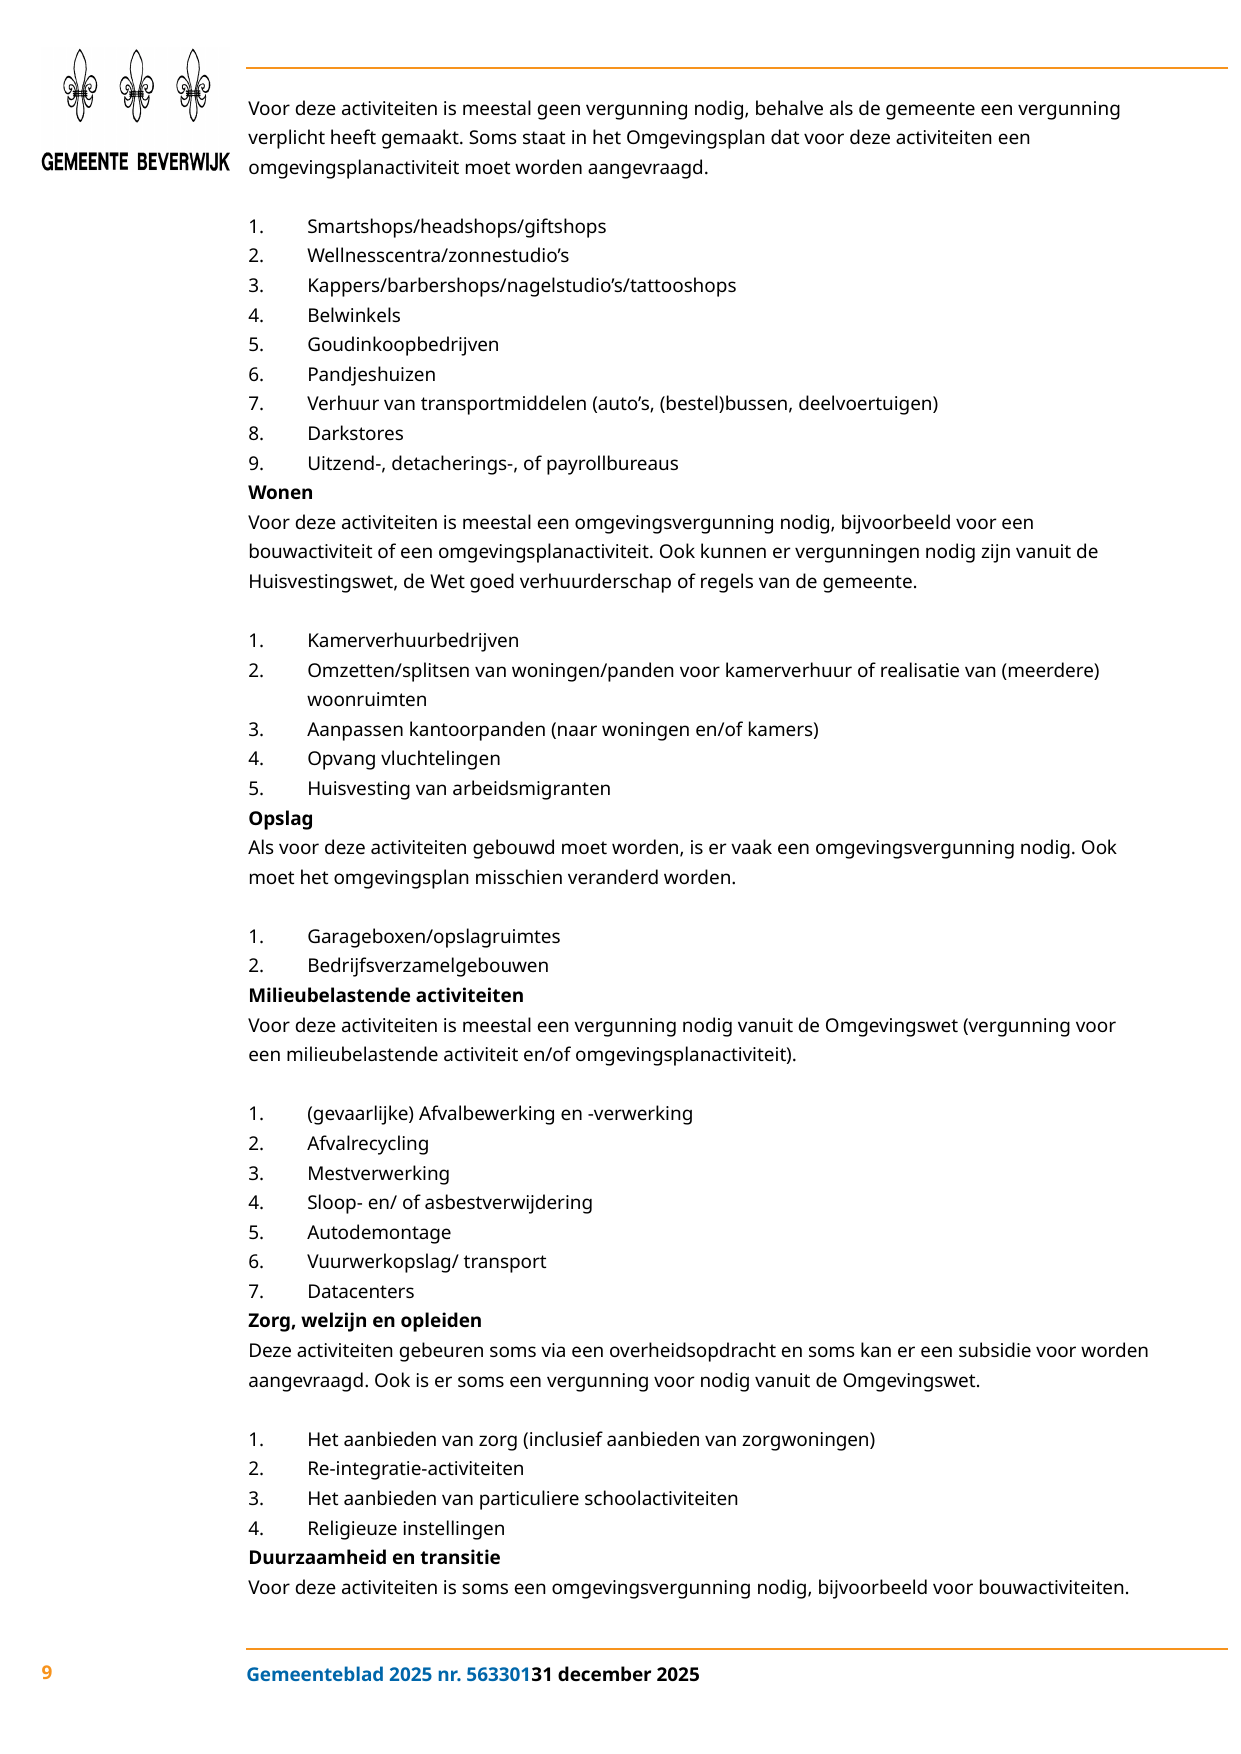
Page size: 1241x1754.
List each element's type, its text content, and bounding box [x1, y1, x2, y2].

list Kamerverhuurbedrijven [248, 627, 1152, 653]
list Bedrijfsverzamelgebouwen [248, 953, 1152, 978]
text Milieubelastende activiteiten [248, 982, 1152, 1008]
list Autodemontage [248, 1219, 1152, 1245]
list Opvang vluchtelingen [248, 746, 1152, 771]
text Duurzaamheid en transitie [248, 1544, 1152, 1570]
list Het aanbieden van particuliere schoolactiviteiten [248, 1485, 1152, 1511]
list Goudinkoopbedrijven [248, 331, 1152, 357]
text Voor deze activiteiten is meestal een vergunning nodig vanuit de Omgevingswet (vergunning voor een milieubelastende activiteit en/of omgevingsplanactiviteit). [248, 1012, 1152, 1067]
list Pandjeshuizen [248, 361, 1152, 387]
list Sloop- en/ of asbestverwijdering [248, 1189, 1152, 1215]
list Darkstores [248, 420, 1152, 446]
list (gevaarlijke) Afvalbewerking en -verwerking [248, 1101, 1152, 1126]
list Garageboxen/opslagruimtes [248, 923, 1152, 949]
picture [41, 47, 231, 172]
list Vuurwerkopslag/ transport [248, 1248, 1152, 1274]
list Smartshops/headshops/giftshops [248, 213, 1152, 239]
text Wonen [248, 479, 1152, 505]
list Afvalrecycling [248, 1130, 1152, 1156]
list Uitzend-, detacherings-, of payrollbureaus [248, 450, 1152, 476]
list Wellnesscentra/zonnestudio’s [248, 243, 1152, 268]
list Aanpassen kantoorpanden (naar woningen en/of kamers) [248, 716, 1152, 742]
list Mestverwerking [248, 1160, 1152, 1186]
list Religieuze instellingen [248, 1515, 1152, 1541]
text Als voor deze activiteiten gebouwd moet worden, is er vaak een omgevingsvergunning nodig. Ook moet het omgevingsplan misschien veranderd worden. [248, 834, 1152, 890]
list Omzetten/splitsen van woningen/panden voor kamerverhuur of realisatie van (meerdere) woonruimten [248, 657, 1152, 712]
list Kappers/barbershops/nagelstudio’s/tattooshops [248, 272, 1152, 298]
text Deze activiteiten gebeuren soms via een overheidsopdracht en soms kan er een subsidie voor worden aangevraagd. Ook is er soms een vergunning voor nodig vanuit de Omgevingswet. [248, 1337, 1152, 1393]
text Opslag [248, 805, 1152, 831]
list Datacenters [248, 1278, 1152, 1304]
list Het aanbieden van zorg (inclusief aanbieden van zorgwoningen) [248, 1426, 1152, 1452]
list Belwinkels [248, 302, 1152, 328]
text Voor deze activiteiten is soms een omgevingsvergunning nodig, bijvoorbeeld voor bouwactiviteiten. [248, 1574, 1152, 1600]
list Re-integratie-activiteiten [248, 1456, 1152, 1481]
list Verhuur van transportmiddelen (auto’s, (bestel)bussen, deelvoertuigen) [248, 391, 1152, 416]
text Voor deze activiteiten is meestal geen vergunning nodig, behalve als de gemeente een vergunning verplicht heeft gemaakt. Soms staat in het Omgevingsplan dat voor deze activiteiten een omgevingsplanactiviteit moet worden aangevraagd. [248, 95, 1152, 180]
text Zorg, welzijn en opleiden [248, 1308, 1152, 1333]
list Huisvesting van arbeidsmigranten [248, 775, 1152, 801]
text Voor deze activiteiten is meestal een omgevingsvergunning nodig, bijvoorbeeld voor een bouwactiviteit of een omgevingsplanactiviteit. Ook kunnen er vergunningen nodig zijn vanuit de Huisvestingswet, de Wet goed verhuurderschap of regels van de gemeente. [248, 509, 1152, 594]
